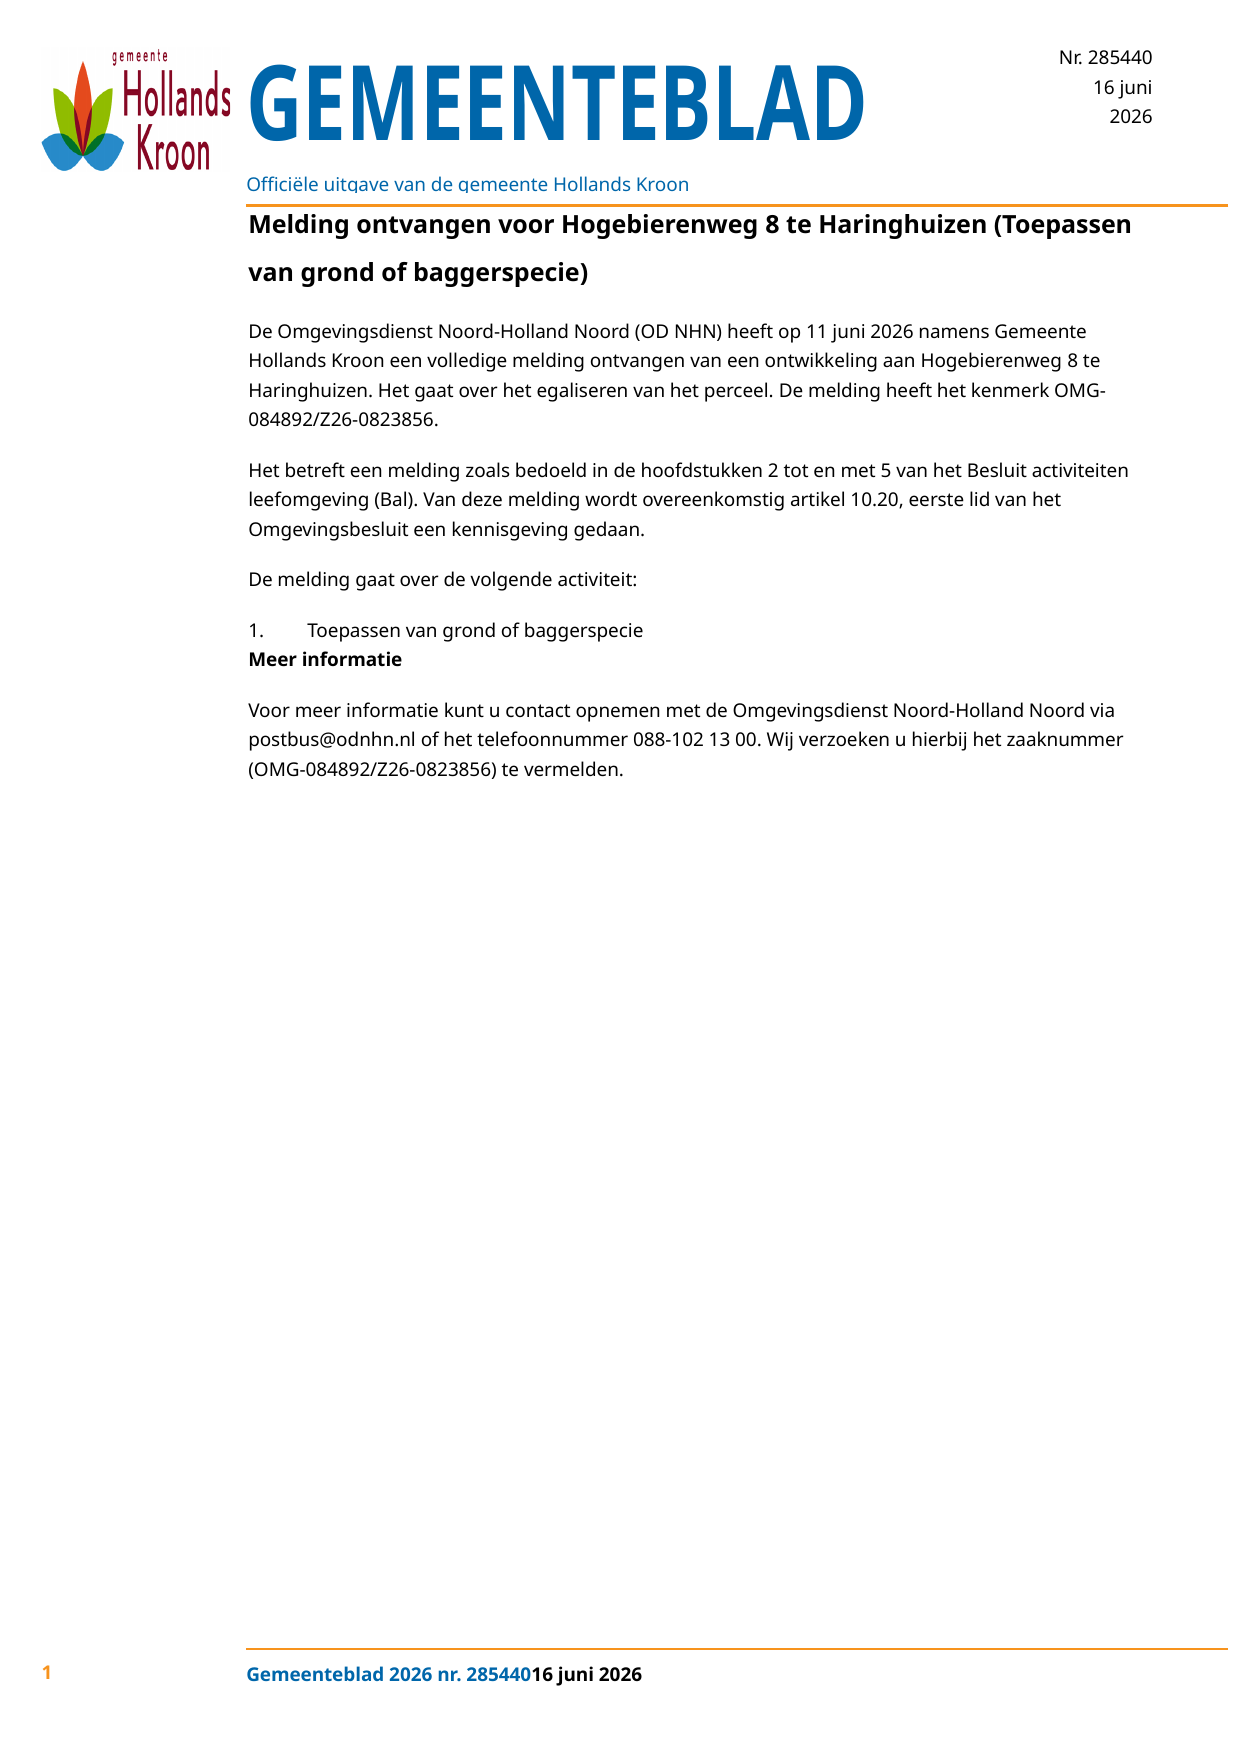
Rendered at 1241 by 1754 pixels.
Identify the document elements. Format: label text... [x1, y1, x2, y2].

text Het betreft een melding zoals bedoeld in de hoofdstukken 2 tot en met 5 van het Besluit activiteiten leefomgeving (Bal). Van deze melding wordt overeenkomstig artikel 10.20, eerste lid van het Omgevingsbesluit een kennisgeving gedaan. [248, 457, 1152, 542]
text Melding ontvangen voor Hogebierenweg 8 te Haringhuizen (Toepassen van grond of baggerspecie) [248, 207, 1152, 288]
picture [41, 47, 231, 172]
text De Omgevingsdienst Noord-Holland Noord (OD NHN) heeft op 11 juni 2026 namens Gemeente Hollands Kroon een volledige melding ontvangen van een ontwikkeling aan Hogebierenweg 8 te Haringhuizen. Het gaat over het egaliseren van het perceel. De melding heeft het kenmerk OMG-084892/Z26-0823856. [248, 318, 1152, 432]
text De melding gaat over de volgende activiteit: [248, 567, 1152, 592]
text Voor meer informatie kunt u contact opnemen met de Omgevingsdienst Noord-Holland Noord via postbus@odnhn.nl of het telefoonnummer 088-102 13 00. Wij verzoeken u hierbij het zaaknummer (OMG-084892/Z26-0823856) te vermelden. [248, 697, 1152, 782]
text Meer informatie [248, 647, 1152, 672]
list Toepassen van grond of baggerspecie [248, 617, 1152, 643]
